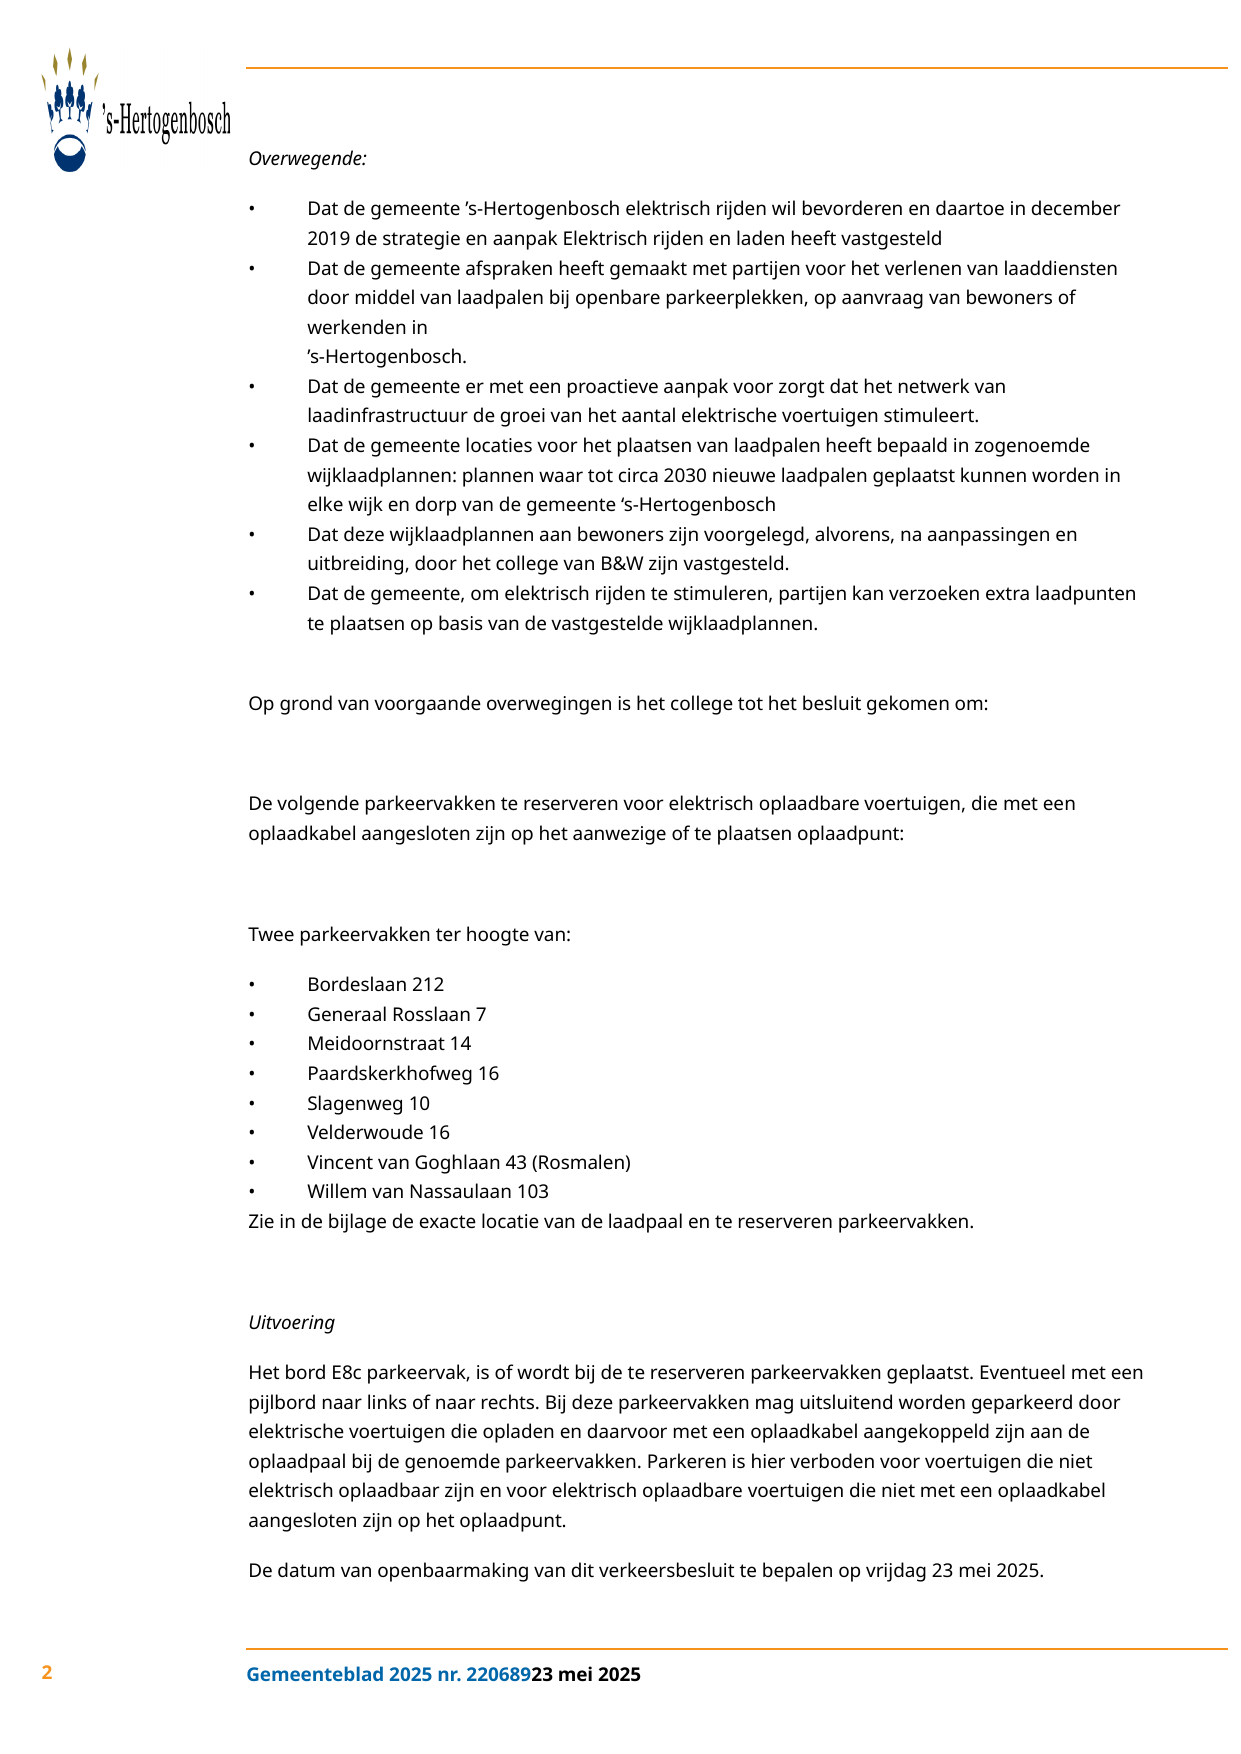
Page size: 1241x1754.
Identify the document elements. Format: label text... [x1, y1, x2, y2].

list Meidoornstraat 14 [248, 1031, 1152, 1056]
list Dat de gemeente afspraken heeft gemaakt met partijen voor het verlenen van laaddiensten door middel van laadpalen bij openbare parkeerplekken, op aanvraag van bewoners of werkenden in [248, 255, 1152, 340]
text Uitvoering [248, 1309, 1152, 1335]
text De volgende parkeervakken te reserveren voor elektrisch oplaadbare voertuigen, die met een oplaadkabel aangesloten zijn op het aanwezige of te plaatsen oplaadpunt: [248, 791, 1152, 846]
list Bordeslaan 212 [248, 971, 1152, 997]
list Vincent van Goghlaan 43 (Rosmalen) [248, 1149, 1152, 1175]
list Dat de gemeente er met een proactieve aanpak voor zorgt dat het netwerk van laadinfrastructuur de groei van het aantal elektrische voertuigen stimuleert. [248, 373, 1152, 428]
list Dat de gemeente ’s-Hertogenbosch elektrisch rijden wil bevorderen en daartoe in december 2019 de strategie en aanpak Elektrisch rijden en laden heeft vastgesteld [248, 196, 1152, 251]
list Dat de gemeente locaties voor het plaatsen van laadpalen heeft bepaald in zogenoemde wijklaadplannen: plannen waar tot circa 2030 nieuwe laadpalen geplaatst kunnen worden in elke wijk en dorp van de gemeente ‘s-Hertogenbosch [248, 432, 1152, 517]
text Het bord E8c parkeervak, is of wordt bij de te reserveren parkeervakken geplaatst. Eventueel met een pijlbord naar links of naar rechts. Bij deze parkeervakken mag uitsluitend worden geparkeerd door elektrische voertuigen die opladen en daarvoor met een oplaadkabel aangekoppeld zijn aan de oplaadpaal bij de genoemde parkeervakken. Parkeren is hier verboden voor voertuigen die niet elektrisch oplaadbaar zijn en voor elektrisch oplaadbare voertuigen die niet met een oplaadkabel aangesloten zijn op het oplaadpunt. [248, 1359, 1152, 1533]
list Willem van Nassaulaan 103 [248, 1178, 1152, 1204]
list Dat deze wijklaadplannen aan bewoners zijn voorgelegd, alvorens, na aanpassingen en uitbreiding, door het college van B&W zijn vastgesteld. [248, 521, 1152, 576]
list Dat de gemeente, om elektrisch rijden te stimuleren, partijen kan verzoeken extra laadpunten te plaatsen op basis van de vastgestelde wijklaadplannen. [248, 580, 1152, 636]
picture [41, 47, 231, 172]
text Op grond van voorgaande overwegingen is het college tot het besluit gekomen om: [248, 690, 1152, 716]
list Paardskerkhofweg 16 [248, 1060, 1152, 1086]
list ’s-Hertogenbosch. [248, 343, 1152, 369]
text De datum van openbaarmaking van dit verkeersbesluit te bepalen op vrijdag 23 mei 2025. [248, 1558, 1152, 1583]
text Overwegende: [248, 145, 1152, 171]
text Twee parkeervakken ter hoogte van: [248, 921, 1152, 947]
text Zie in de bijlage de exacte locatie van de laadpaal en te reserveren parkeervakken. [248, 1208, 1152, 1234]
list Velderwoude 16 [248, 1119, 1152, 1145]
list Generaal Rosslaan 7 [248, 1001, 1152, 1027]
list Slagenweg 10 [248, 1090, 1152, 1116]
